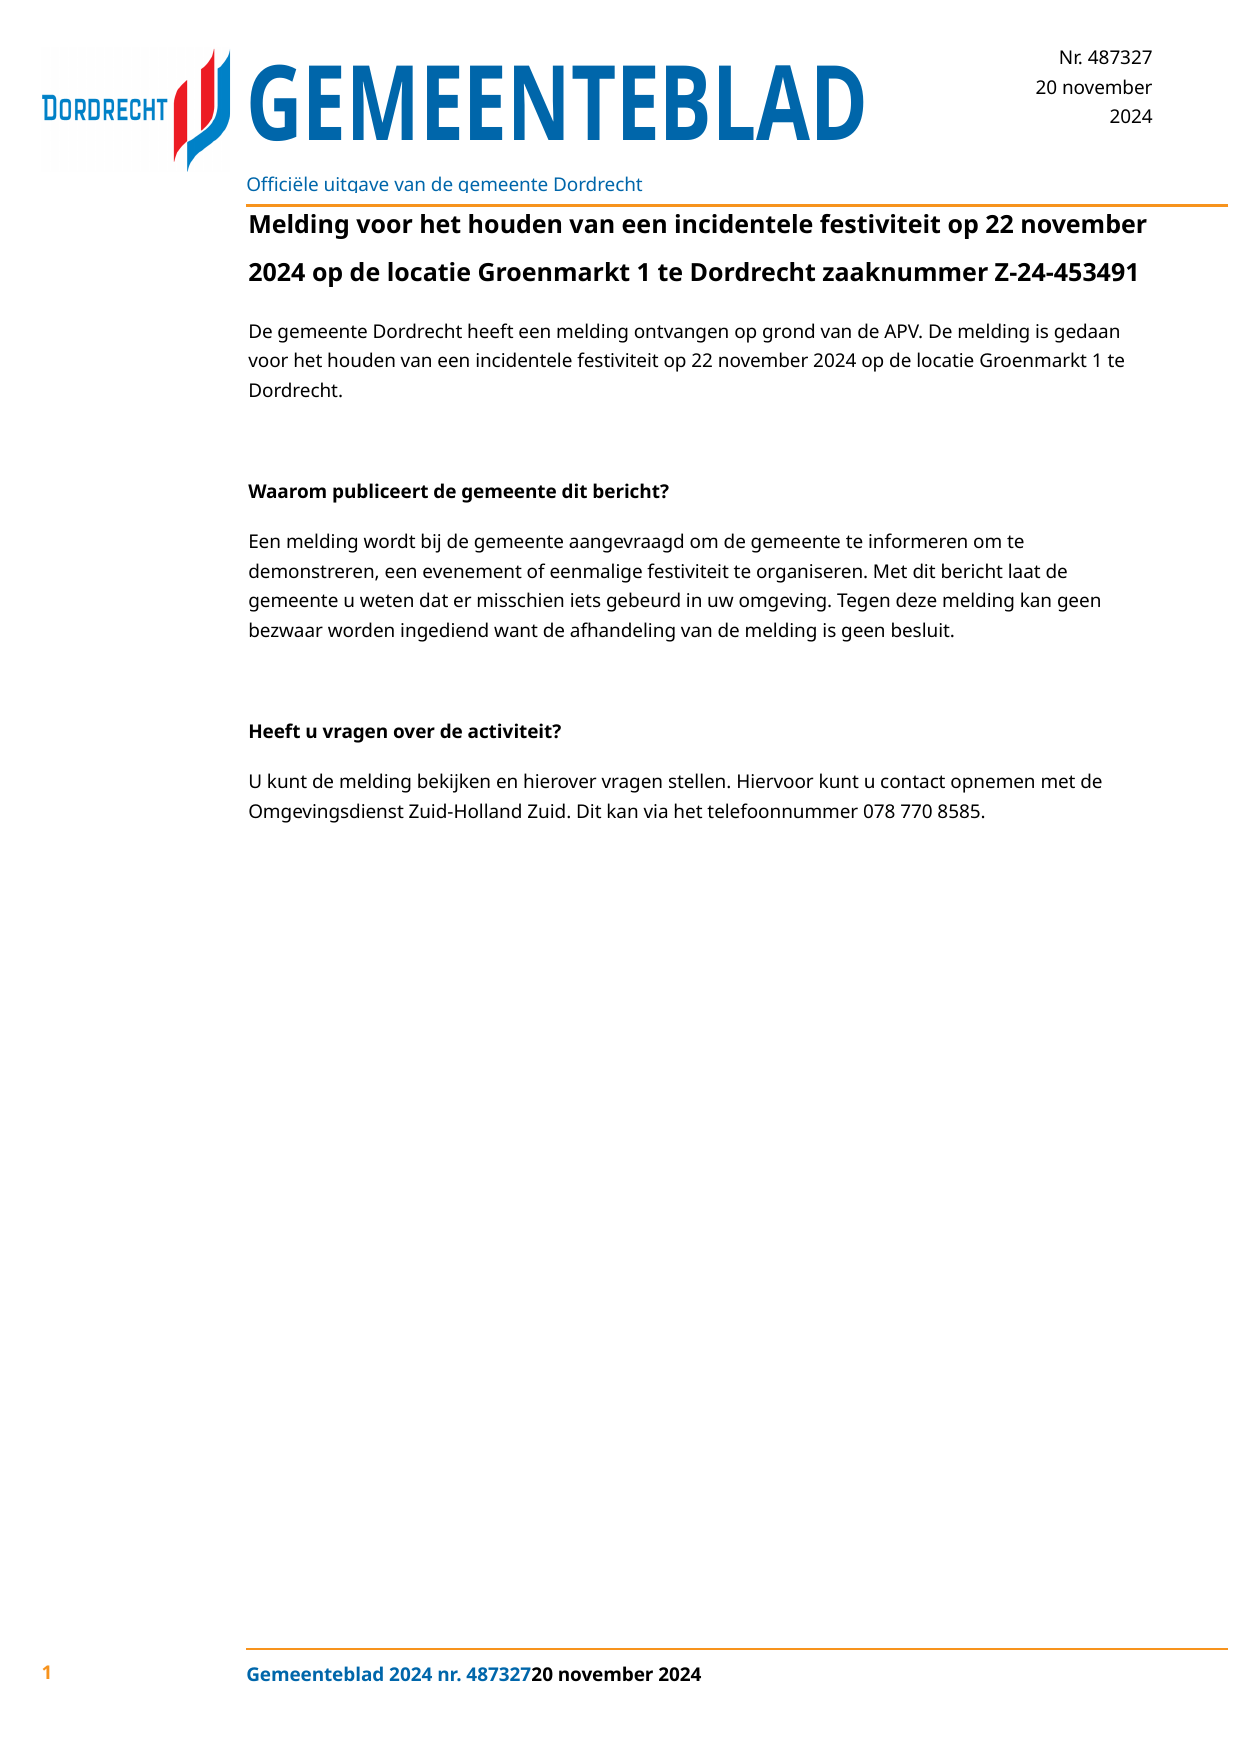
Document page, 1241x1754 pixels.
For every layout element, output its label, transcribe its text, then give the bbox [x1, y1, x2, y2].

text U kunt de melding bekijken en hierover vragen stellen. Hiervoor kunt u contact opnemen met de Omgevingsdienst Zuid-Holland Zuid. Dit kan via het telefoonnummer 078 770 8585. [248, 768, 1152, 824]
picture [41, 47, 231, 172]
text Heeft u vragen over de activiteit? [248, 718, 1152, 744]
text Waarom publiceert de gemeente dit bericht? [248, 478, 1152, 504]
text De gemeente Dordrecht heeft een melding ontvangen op grond van de APV. De melding is gedaan voor het houden van een incidentele festiviteit op 22 november 2024 op de locatie Groenmarkt 1 te Dordrecht. [248, 318, 1152, 403]
text Melding voor het houden van een incidentele festiviteit op 22 november 2024 op de locatie Groenmarkt 1 te Dordrecht zaaknummer Z-24-453491 [248, 207, 1152, 288]
text Een melding wordt bij de gemeente aangevraagd om de gemeente te informeren om te demonstreren, een evenement of eenmalige festiviteit te organiseren. Met dit bericht laat de gemeente u weten dat er misschien iets gebeurd in uw omgeving. Tegen deze melding kan geen bezwaar worden ingediend want de afhandeling van de melding is geen besluit. [248, 528, 1152, 643]
